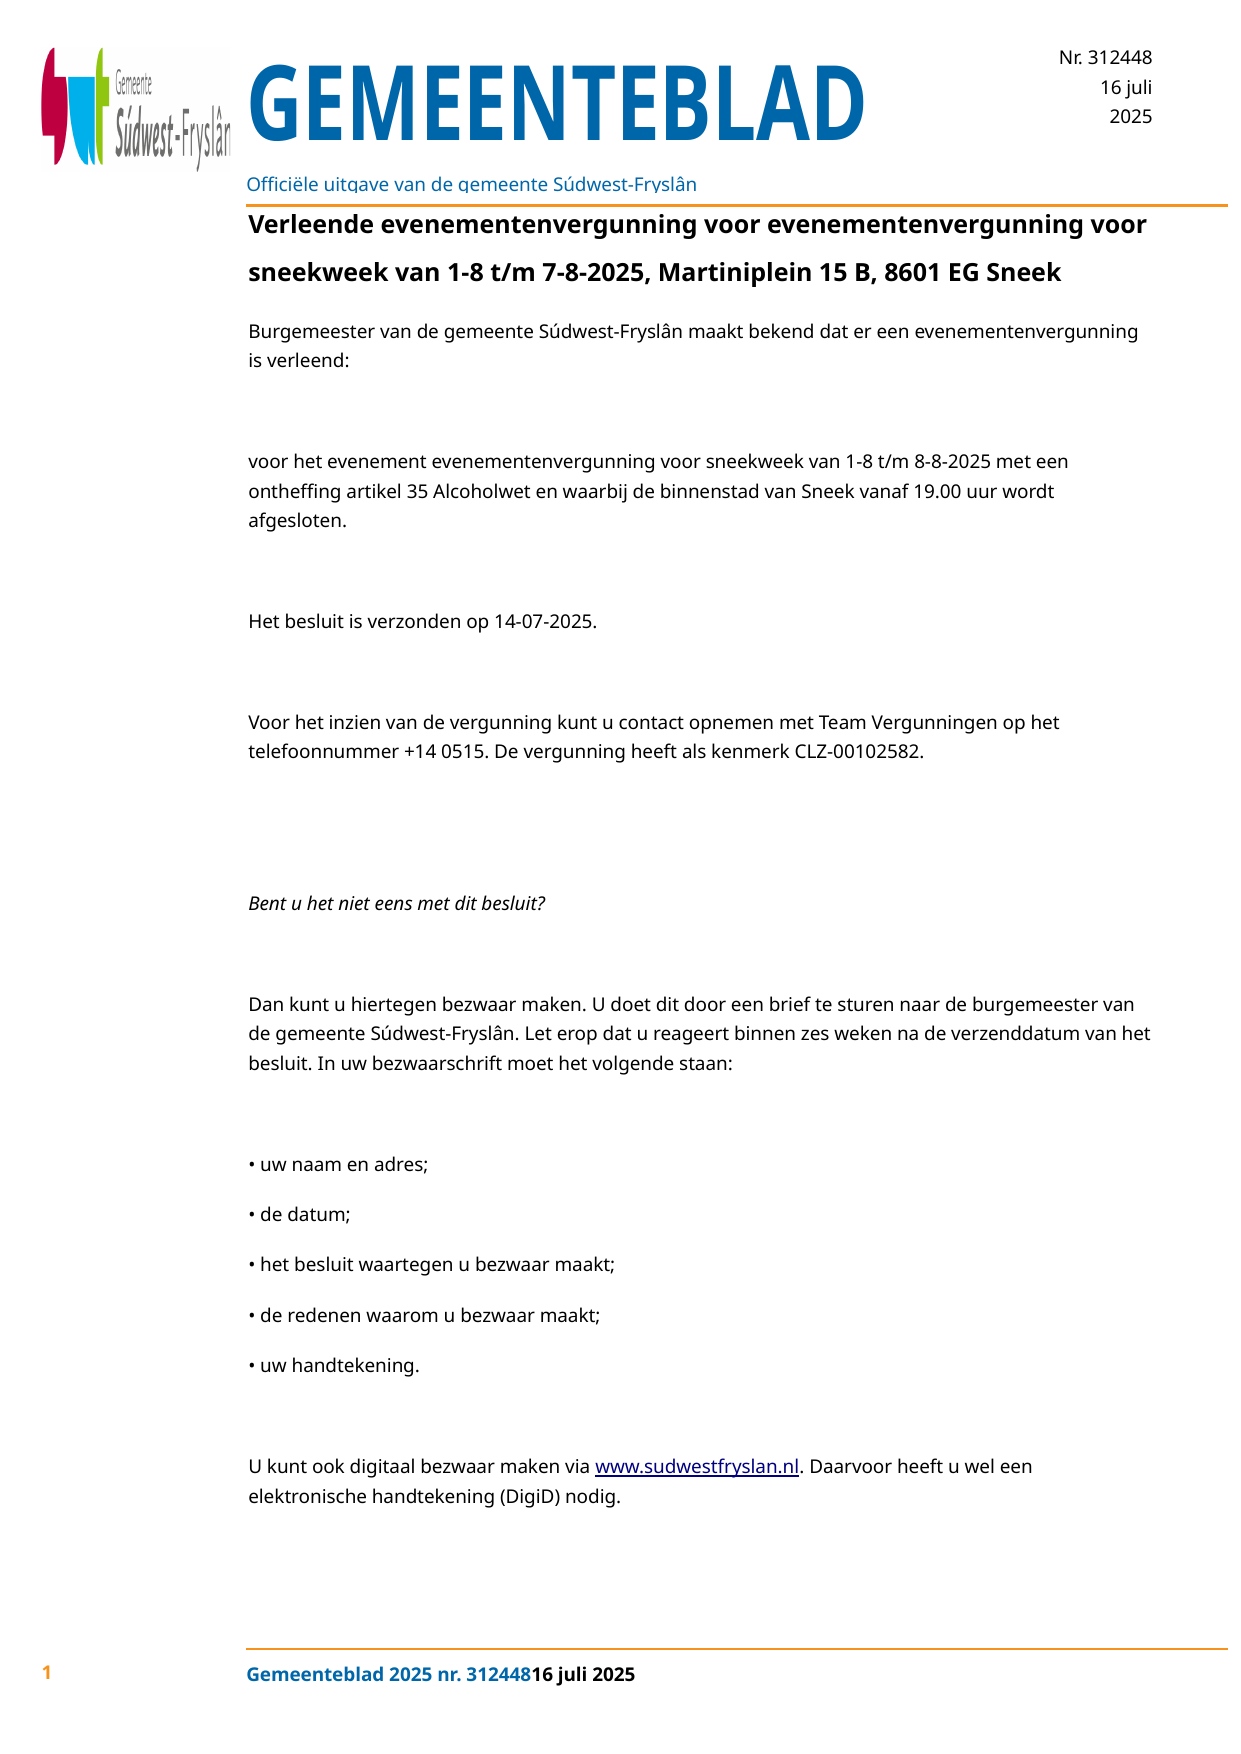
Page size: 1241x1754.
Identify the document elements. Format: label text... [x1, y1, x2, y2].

text • de redenen waarom u bezwaar maakt; [248, 1302, 1152, 1328]
text • het besluit waartegen u bezwaar maakt; [248, 1252, 1152, 1277]
picture [41, 47, 231, 172]
text U kunt ook digitaal bezwaar maken via www.sudwestfryslan.nl. Daarvoor heeft u wel een elektronische handtekening (DigiD) nodig. [248, 1453, 1152, 1509]
text Burgemeester van de gemeente Súdwest-Fryslân maakt bekend dat er een evenementenvergunning is verleend: [248, 318, 1152, 373]
text • uw naam en adres; [248, 1151, 1152, 1177]
text Bent u het niet eens met dit besluit? [248, 890, 1152, 916]
text voor het evenement evenementenvergunning voor sneekweek van 1-8 t/m 8-8-2025 met een ontheffing artikel 35 Alcoholwet en waarbij de binnenstad van Sneek vanaf 19.00 uur wordt afgesloten. [248, 448, 1152, 533]
text Het besluit is verzonden op 14-07-2025. [248, 608, 1152, 634]
text Dan kunt u hiertegen bezwaar maken. U doet dit door een brief te sturen naar de burgemeester van de gemeente Súdwest-Fryslân. Let erop dat u reageert binnen zes weken na de verzenddatum van het besluit. In uw bezwaarschrift moet het volgende staan: [248, 991, 1152, 1076]
text • uw handtekening. [248, 1352, 1152, 1378]
text Voor het inzien van de vergunning kunt u contact opnemen met Team Vergunningen op het telefoonnummer +14 0515. De vergunning heeft als kenmerk CLZ-00102582. [248, 709, 1152, 764]
text • de datum; [248, 1201, 1152, 1227]
text Verleende evenementenvergunning voor evenementenvergunning voor sneekweek van 1-8 t/m 7-8-2025, Martiniplein 15 B, 8601 EG Sneek [248, 207, 1152, 288]
